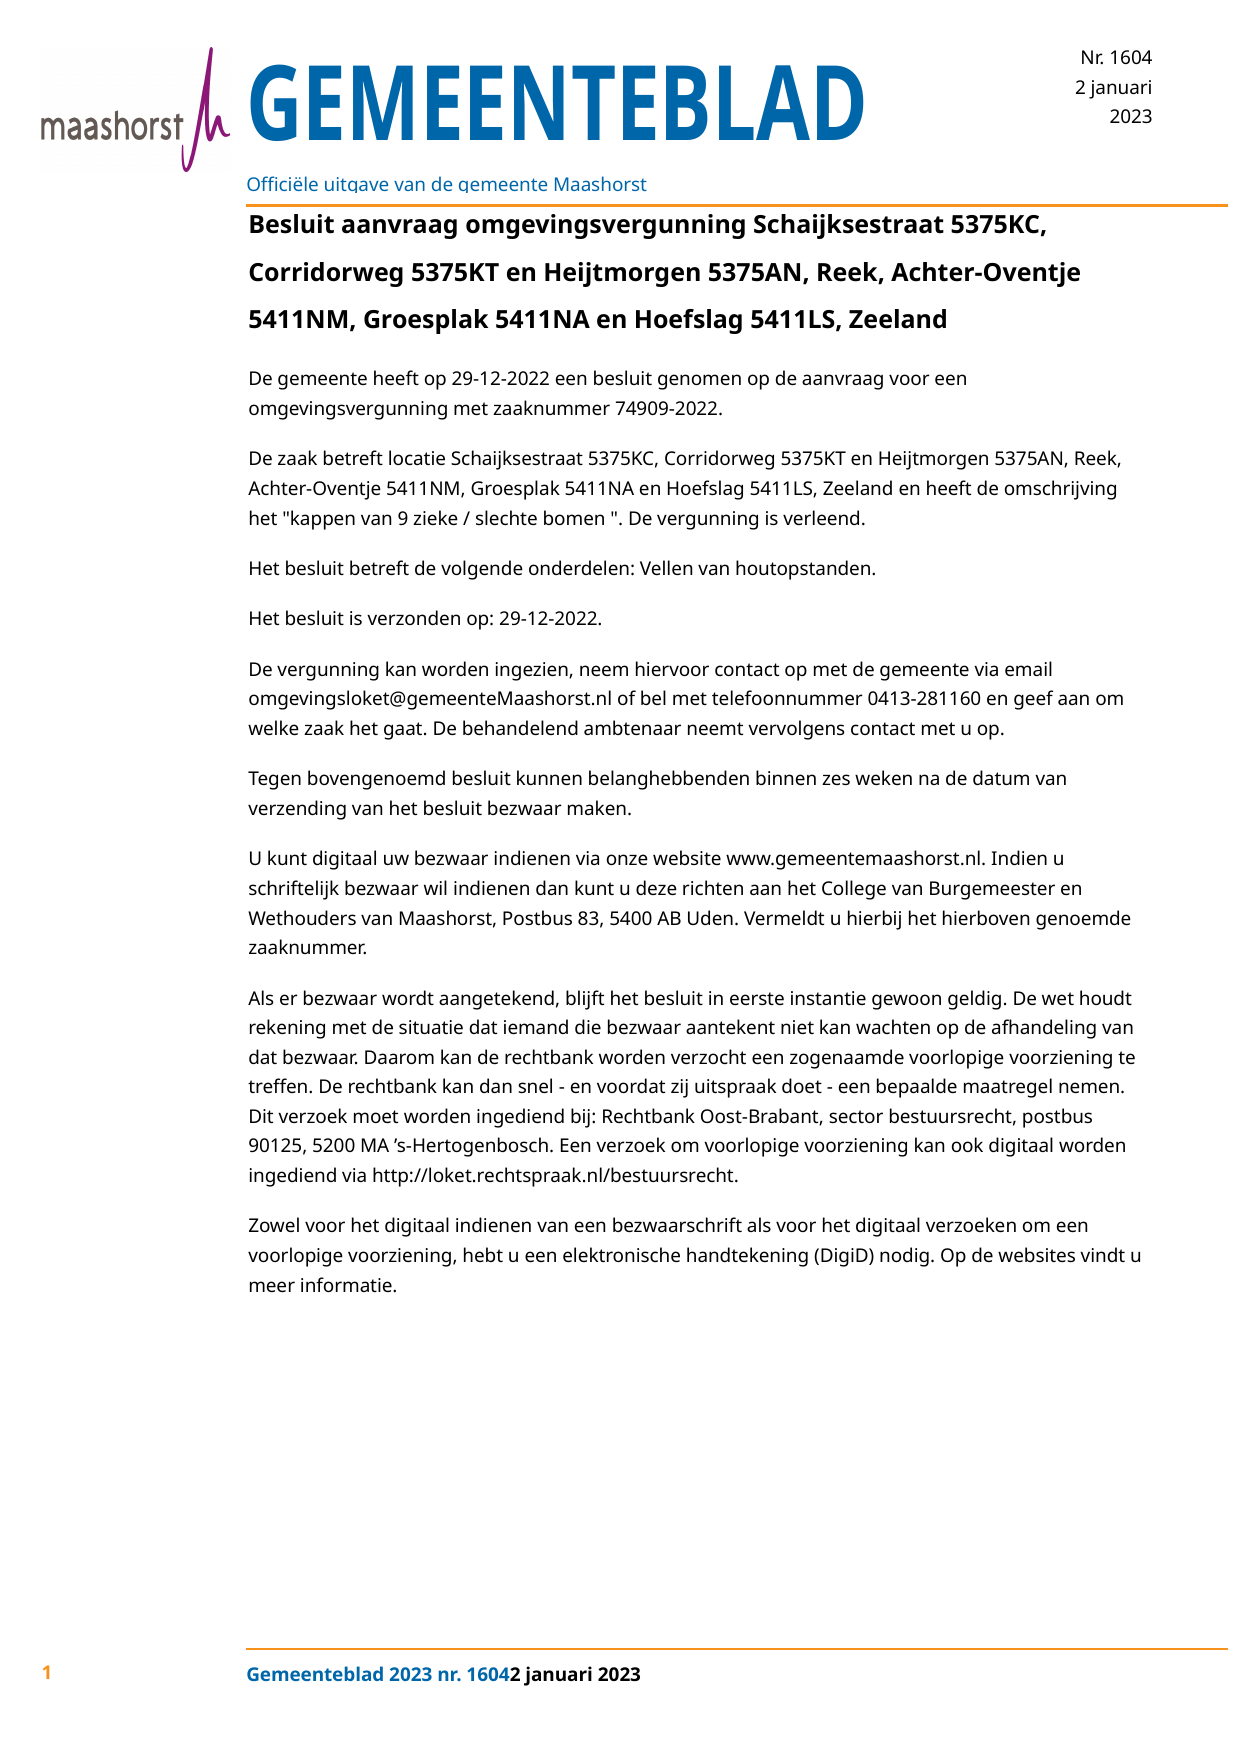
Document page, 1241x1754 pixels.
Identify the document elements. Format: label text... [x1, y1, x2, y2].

text Besluit aanvraag omgevingsvergunning Schaijksestraat 5375KC, Corridorweg 5375KT en Heijtmorgen 5375AN, Reek, Achter-Oventje 5411NM, Groesplak 5411NA en Hoefslag 5411LS, Zeeland [248, 207, 1152, 336]
picture [41, 47, 231, 172]
text U kunt digitaal uw bezwaar indienen via onze website www.gemeentemaashorst.nl. Indien u schriftelijk bezwaar wil indienen dan kunt u deze richten aan het College van Burgemeester en Wethouders van Maashorst, Postbus 83, 5400 AB Uden. Vermeldt u hierbij het hierboven genoemde zaaknummer. [248, 846, 1152, 960]
text Het besluit betreft de volgende onderdelen: Vellen van houtopstanden. [248, 555, 1152, 581]
text Tegen bovengenoemd besluit kunnen belanghebbenden binnen zes weken na de datum van verzending van het besluit bezwaar maken. [248, 766, 1152, 821]
text Het besluit is verzonden op: 29-12-2022. [248, 606, 1152, 631]
text De vergunning kan worden ingezien, neem hiervoor contact op met de gemeente via email omgevingsloket@gemeenteMaashorst.nl of bel met telefoonnummer 0413-281160 en geef aan om welke zaak het gaat. De behandelend ambtenaar neemt vervolgens contact met u op. [248, 656, 1152, 741]
text Als er bezwaar wordt aangetekend, blijft het besluit in eerste instantie gewoon geldig. De wet houdt rekening met de situatie dat iemand die bezwaar aantekent niet kan wachten op de afhandeling van dat bezwaar. Daarom kan de rechtbank worden verzocht een zogenaamde voorlopige voorziening te treffen. De rechtbank kan dan snel - en voordat zij uitspraak doet - een bepaalde maatregel nemen. Dit verzoek moet worden ingediend bij: Rechtbank Oost-Brabant, sector bestuursrecht, postbus 90125, 5200 MA ’s-Hertogenbosch. Een verzoek om voorlopige voorziening kan ook digitaal worden ingediend via http://loket.rechtspraak.nl/bestuursrecht. [248, 985, 1152, 1188]
text Zowel voor het digitaal indienen van een bezwaarschrift als voor het digitaal verzoeken om een voorlopige voorziening, hebt u een elektronische handtekening (DigiD) nodig. Op de websites vindt u meer informatie. [248, 1213, 1152, 1297]
text De zaak betreft locatie Schaijksestraat 5375KC, Corridorweg 5375KT en Heijtmorgen 5375AN, Reek, Achter-Oventje 5411NM, Groesplak 5411NA en Hoefslag 5411LS, Zeeland en heeft de omschrijving het "kappen van 9 zieke / slechte bomen ". De vergunning is verleend. [248, 446, 1152, 530]
text De gemeente heeft op 29-12-2022 een besluit genomen op de aanvraag voor een omgevingsvergunning met zaaknummer 74909-2022. [248, 366, 1152, 421]
